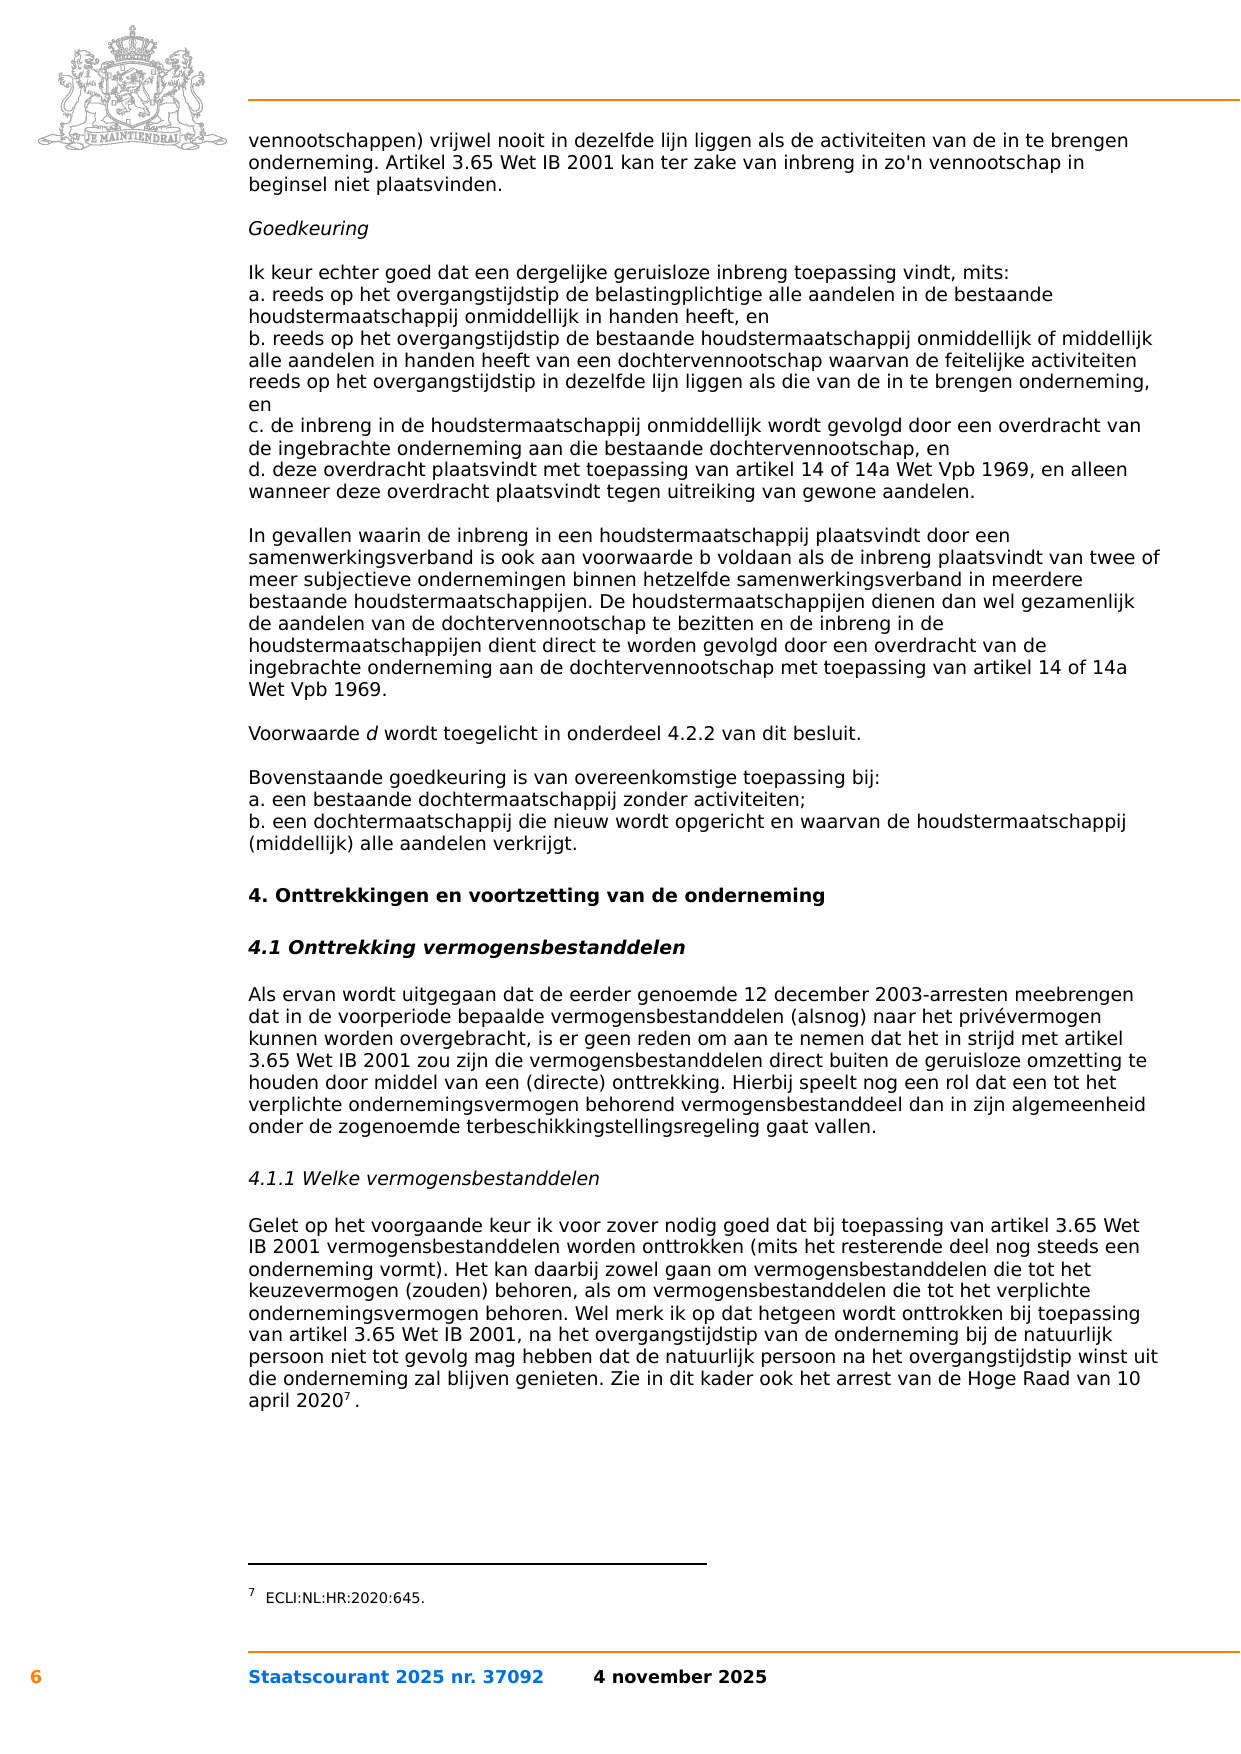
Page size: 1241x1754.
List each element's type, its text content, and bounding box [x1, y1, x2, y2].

text Bovenstaande goedkeuring is van overeenkomstige toepassing bij: [248, 767, 1163, 789]
subtitle 4. Onttrekkingen en voortzetting van de onderneming [248, 885, 1163, 907]
text a. reeds op het overgangstijdstip de belastingplichtige alle aandelen in de bestaande houdstermaatschappij onmiddellijk in handen heeft, en [248, 283, 1163, 327]
text Voorwaarde d wordt toegelicht in onderdeel 4.2.2 van dit besluit. [248, 723, 1163, 745]
text d. deze overdracht plaatsvindt met toepassing van artikel 14 of 14a Wet Vpb 1969, en alleen wanneer deze overdracht plaatsvindt tegen uitreiking van gewone aandelen. [248, 459, 1163, 503]
text vennootschappen) vrijwel nooit in dezelfde lijn liggen als de activiteiten van de in te brengen onderneming. Artikel 3.65 Wet IB 2001 kan ter zake van inbreng in zo'n vennootschap in beginsel niet plaatsvinden. [248, 130, 1163, 196]
text In gevallen waarin de inbreng in een houdstermaatschappij plaatsvindt door een samenwerkingsverband is ook aan voorwaarde b voldaan als de inbreng plaatsvindt van twee of meer subjectieve ondernemingen binnen hetzelfde samenwerkingsverband in meerdere bestaande houdstermaatschappijen. De houdstermaatschappijen dienen dan wel gezamenlijk de aandelen van de dochtervennootschap te bezitten en de inbreng in de houdstermaatschappijen dient direct te worden gevolgd door een overdracht van de ingebrachte onderneming aan de dochtervennootschap met toepassing van artikel 14 of 14a Wet Vpb 1969. [248, 525, 1163, 701]
picture [38, 25, 227, 150]
text ECLI:NL:HR:2020:645. [248, 1586, 1163, 1608]
text b. een dochtermaatschappij die nieuw wordt opgericht en waarvan de houdstermaatschappij (middellijk) alle aandelen verkrijgt. [248, 811, 1163, 855]
subtitle Goedkeuring [248, 218, 1163, 240]
text b. reeds op het overgangstijdstip de bestaande houdstermaatschappij onmiddellijk of middellijk alle aandelen in handen heeft van een dochtervennootschap waarvan de feitelijke activiteiten reeds op het overgangstijdstip in dezelfde lijn liggen als die van de in te brengen onderneming, en [248, 327, 1163, 415]
text Als ervan wordt uitgegaan dat de eerder genoemde 12 december 2003-arresten meebrengen dat in de voorperiode bepaalde vermogensbestanddelen (alsnog) naar het privévermogen kunnen worden overgebracht, is er geen reden om aan te nemen dat het in strijd met artikel 3.65 Wet IB 2001 zou zijn die vermogensbestanddelen direct buiten de geruisloze omzetting te houden door middel van een (directe) onttrekking. Hierbij speelt nog een rol dat een tot het verplichte ondernemingsvermogen behorend vermogensbestanddeel dan in zijn algemeenheid onder de zogenoemde terbeschikkingstellingsregeling gaat vallen. [248, 984, 1163, 1137]
text a. een bestaande dochtermaatschappij zonder activiteiten; [248, 789, 1163, 811]
subtitle 4.1.1 Welke vermogensbestanddelen [248, 1167, 1163, 1189]
text c. de inbreng in de houdstermaatschappij onmiddellijk wordt gevolgd door een overdracht van de ingebrachte onderneming aan die bestaande dochtervennootschap, en [248, 415, 1163, 459]
text Ik keur echter goed dat een dergelijke geruisloze inbreng toepassing vindt, mits: [248, 262, 1163, 283]
subtitle 4.1 Onttrekking vermogensbestanddelen [248, 937, 1163, 959]
text Gelet op het voorgaande keur ik voor zover nodig goed dat bij toepassing van artikel 3.65 Wet IB 2001 vermogensbestanddelen worden onttrokken (mits het resterende deel nog steeds een onderneming vormt). Het kan daarbij zowel gaan om vermogensbestanddelen die tot het keuzevermogen (zouden) behoren, als om vermogensbestanddelen die tot het verplichte ondernemingsvermogen behoren. Wel merk ik op dat hetgeen wordt onttrokken bij toepassing van artikel 3.65 Wet IB 2001, na het overgangstijdstip van de onderneming bij de natuurlijk persoon niet tot gevolg mag hebben dat de natuurlijk persoon na het overgangstijdstip winst uit die onderneming zal blijven genieten. Zie in dit kader ook het arrest van de Hoge Raad van 10 april 2020. [248, 1214, 1163, 1412]
